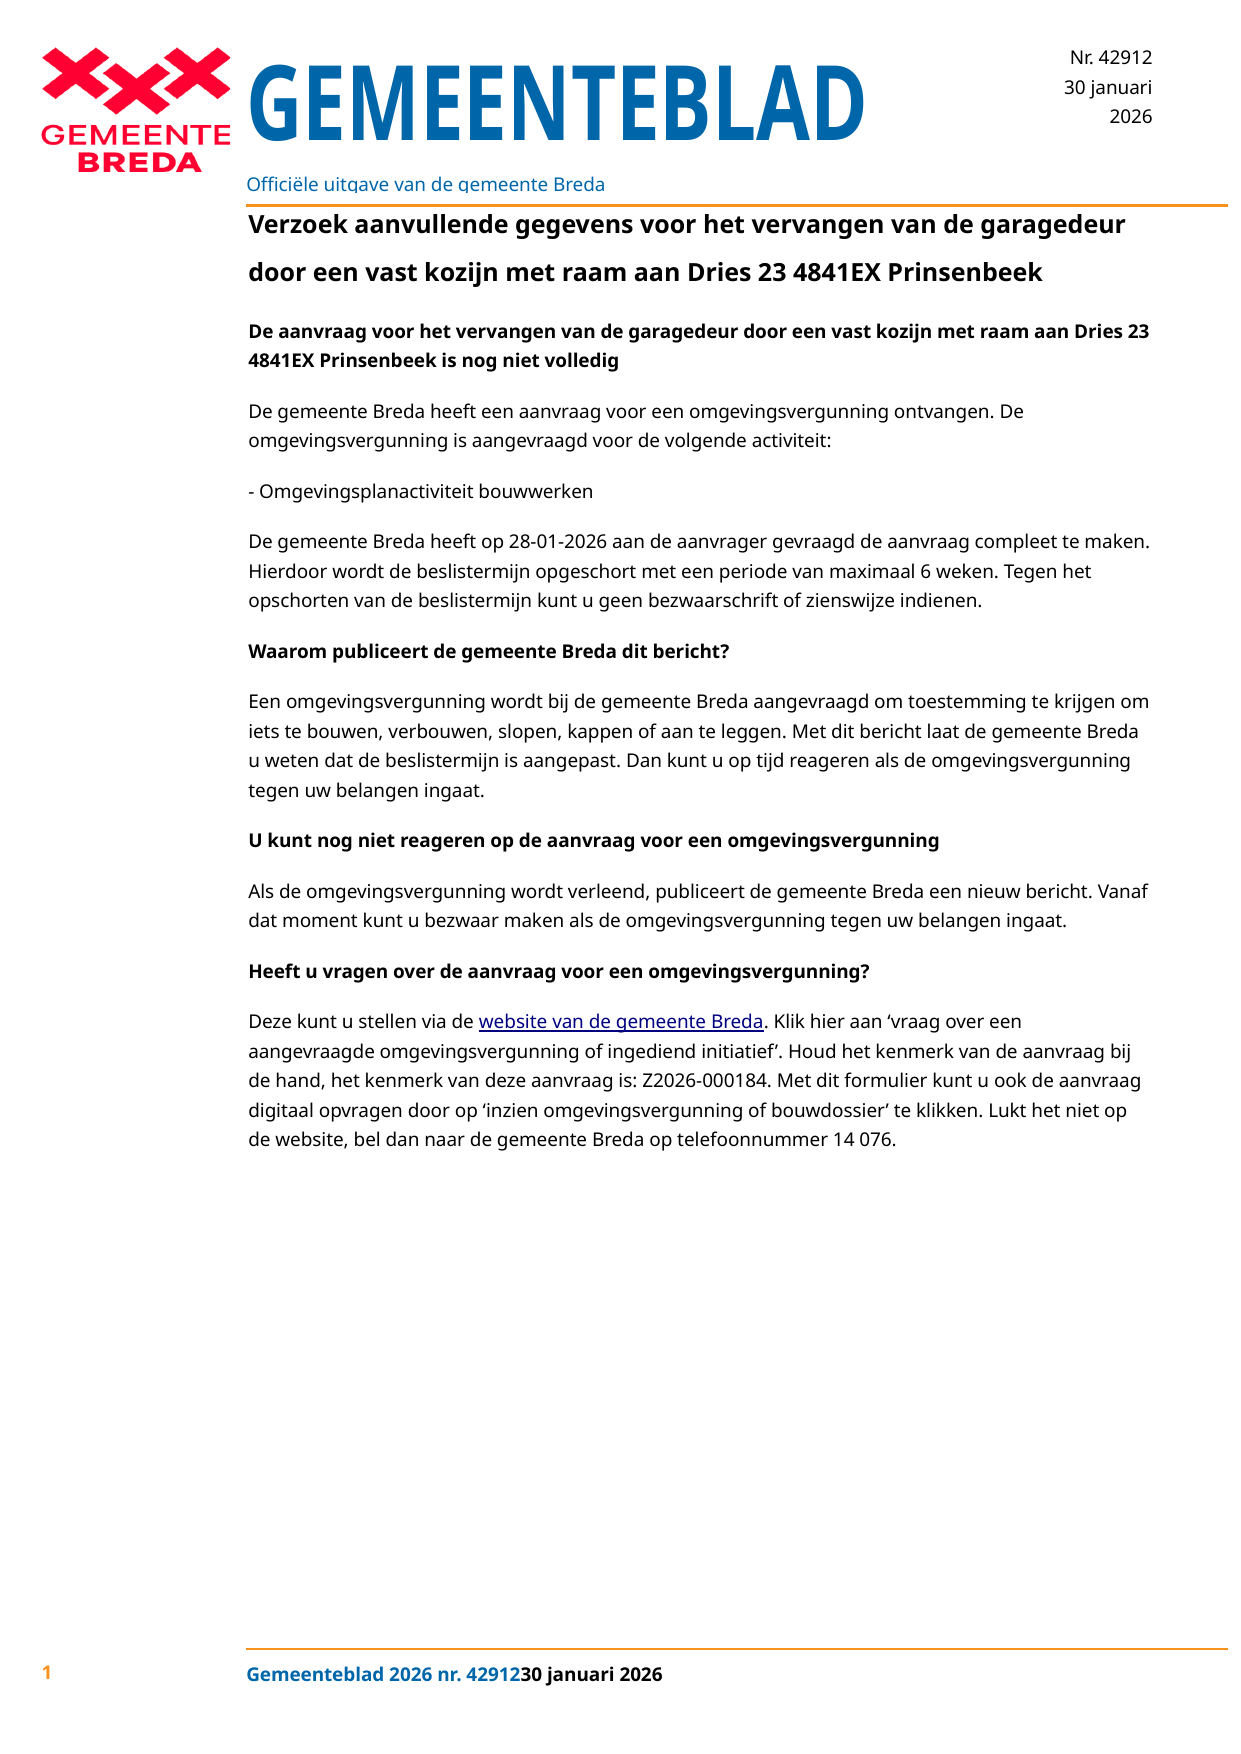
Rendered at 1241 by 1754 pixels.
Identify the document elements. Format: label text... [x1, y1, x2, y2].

text - Omgevingsplanactiviteit bouwwerken [248, 478, 1152, 504]
text Deze kunt u stellen via de website van de gemeente Breda. Klik hier aan ‘vraag over een aangevraagde omgevingsvergunning of ingediend initiatief’. Houd het kenmerk van de aanvraag bij de hand, het kenmerk van deze aanvraag is: Z2026-000184. Met dit formulier kunt u ook de aanvraag digitaal opvragen door op ‘inzien omgevingsvergunning of bouwdossier’ te klikken. Lukt het niet op de website, bel dan naar de gemeente Breda op telefoonnummer 14 076. [248, 1008, 1152, 1152]
text De gemeente Breda heeft op 28-01-2026 aan de aanvrager gevraagd de aanvraag compleet te maken. Hierdoor wordt de beslistermijn opgeschort met een periode van maximaal 6 weken. Tegen het opschorten van de beslistermijn kunt u geen bezwaarschrift of zienswijze indienen. [248, 528, 1152, 613]
text De aanvraag voor het vervangen van de garagedeur door een vast kozijn met raam aan Dries 23 4841EX Prinsenbeek is nog niet volledig [248, 318, 1152, 373]
text Een omgevingsvergunning wordt bij de gemeente Breda aangevraagd om toestemming te krijgen om iets te bouwen, verbouwen, slopen, kappen of aan te leggen. Met dit bericht laat de gemeente Breda u weten dat de beslistermijn is aangepast. Dan kunt u op tijd reageren als de omgevingsvergunning tegen uw belangen ingaat. [248, 688, 1152, 803]
text Verzoek aanvullende gegevens voor het vervangen van de garagedeur door een vast kozijn met raam aan Dries 23 4841EX Prinsenbeek [248, 207, 1152, 288]
text De gemeente Breda heeft een aanvraag voor een omgevingsvergunning ontvangen. De omgevingsvergunning is aangevraagd voor de volgende activiteit: [248, 398, 1152, 453]
text Als de omgevingsvergunning wordt verleend, publiceert de gemeente Breda een nieuw bericht. Vanaf dat moment kunt u bezwaar maken als de omgevingsvergunning tegen uw belangen ingaat. [248, 878, 1152, 933]
text Waarom publiceert de gemeente Breda dit bericht? [248, 638, 1152, 664]
picture [41, 47, 231, 172]
text Heeft u vragen over de aanvraag voor een omgevingsvergunning? [248, 958, 1152, 984]
text U kunt nog niet reageren op de aanvraag voor een omgevingsvergunning [248, 827, 1152, 853]
